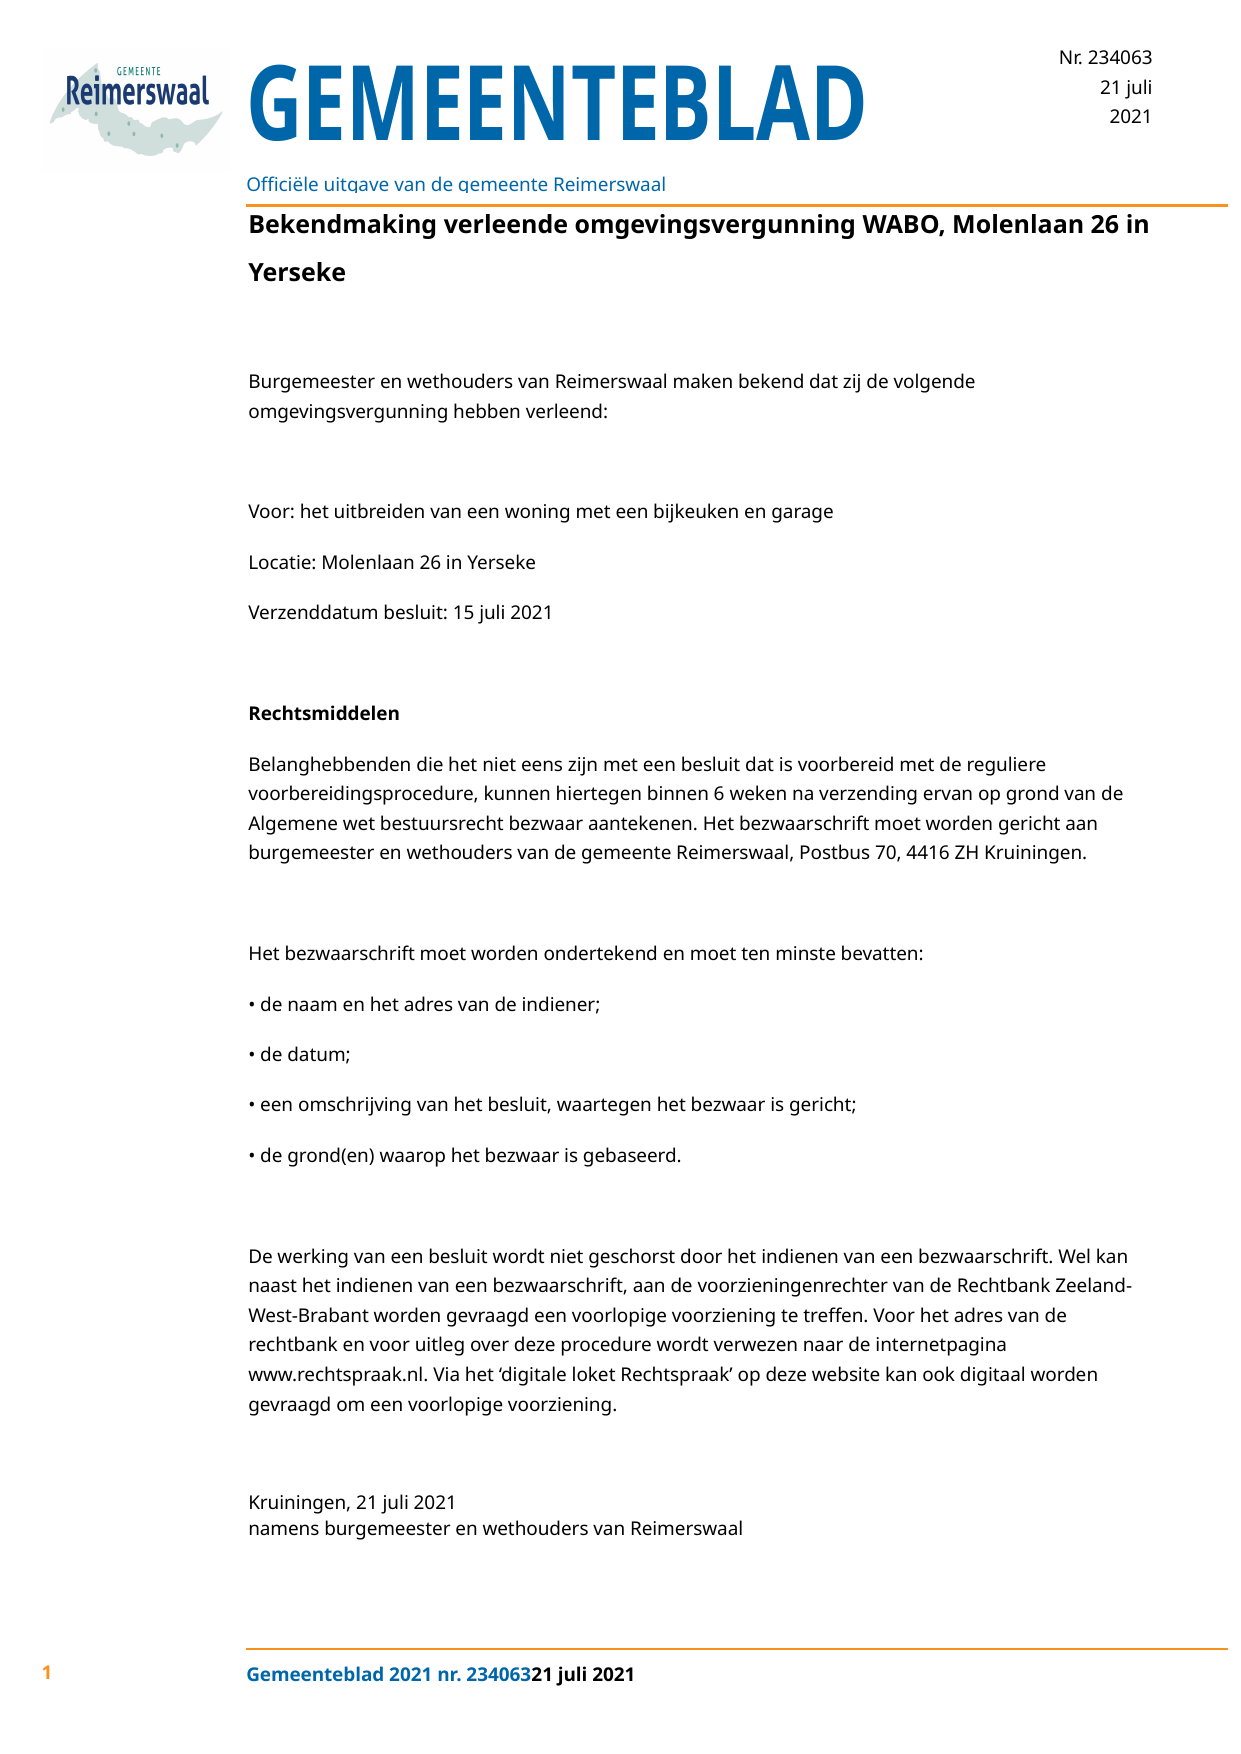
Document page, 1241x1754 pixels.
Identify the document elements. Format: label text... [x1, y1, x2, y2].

text Burgemeester en wethouders van Reimerswaal maken bekend dat zij de volgende omgevingsvergunning hebben verleend: [248, 368, 1152, 424]
picture [41, 47, 231, 172]
text Verzenddatum besluit: 15 juli 2021 [248, 599, 1152, 625]
text Kruiningen, 21 juli 2021 [248, 1489, 1152, 1515]
text Locatie: Molenlaan 26 in Yerseke [248, 549, 1152, 575]
text Rechtsmiddelen [248, 700, 1152, 726]
text • de grond(en) waarop het bezwaar is gebaseerd. [248, 1142, 1152, 1168]
text namens burgemeester en wethouders van Reimerswaal [248, 1515, 1152, 1541]
text • een omschrijving van het besluit, waartegen het bezwaar is gericht; [248, 1092, 1152, 1117]
text Bekendmaking verleende omgevingsvergunning WABO, Molenlaan 26 in Yerseke [248, 207, 1152, 288]
text Het bezwaarschrift moet worden ondertekend en moet ten minste bevatten: [248, 940, 1152, 966]
text Belanghebbenden die het niet eens zijn met een besluit dat is voorbereid met de reguliere voorbereidingsprocedure, kunnen hiertegen binnen 6 weken na verzending ervan op grond van de Algemene wet bestuursrecht bezwaar aantekenen. Het bezwaarschrift moet worden gericht aan burgemeester en wethouders van de gemeente Reimerswaal, Postbus 70, 4416 ZH Kruiningen. [248, 751, 1152, 865]
text Voor: het uitbreiden van een woning met een bijkeuken en garage [248, 499, 1152, 524]
text • de datum; [248, 1041, 1152, 1067]
text • de naam en het adres van de indiener; [248, 991, 1152, 1017]
text De werking van een besluit wordt niet geschorst door het indienen van een bezwaarschrift. Wel kan naast het indienen van een bezwaarschrift, aan de voorzieningenrechter van de Rechtbank Zeeland-West-Brabant worden gevraagd een voorlopige voorziening te treffen. Voor het adres van de rechtbank en voor uitleg over deze procedure wordt verwezen naar de internetpagina www.rechtspraak.nl. Via het ‘digitale loket Rechtspraak’ op deze website kan ook digitaal worden gevraagd om een voorlopige voorziening. [248, 1243, 1152, 1417]
